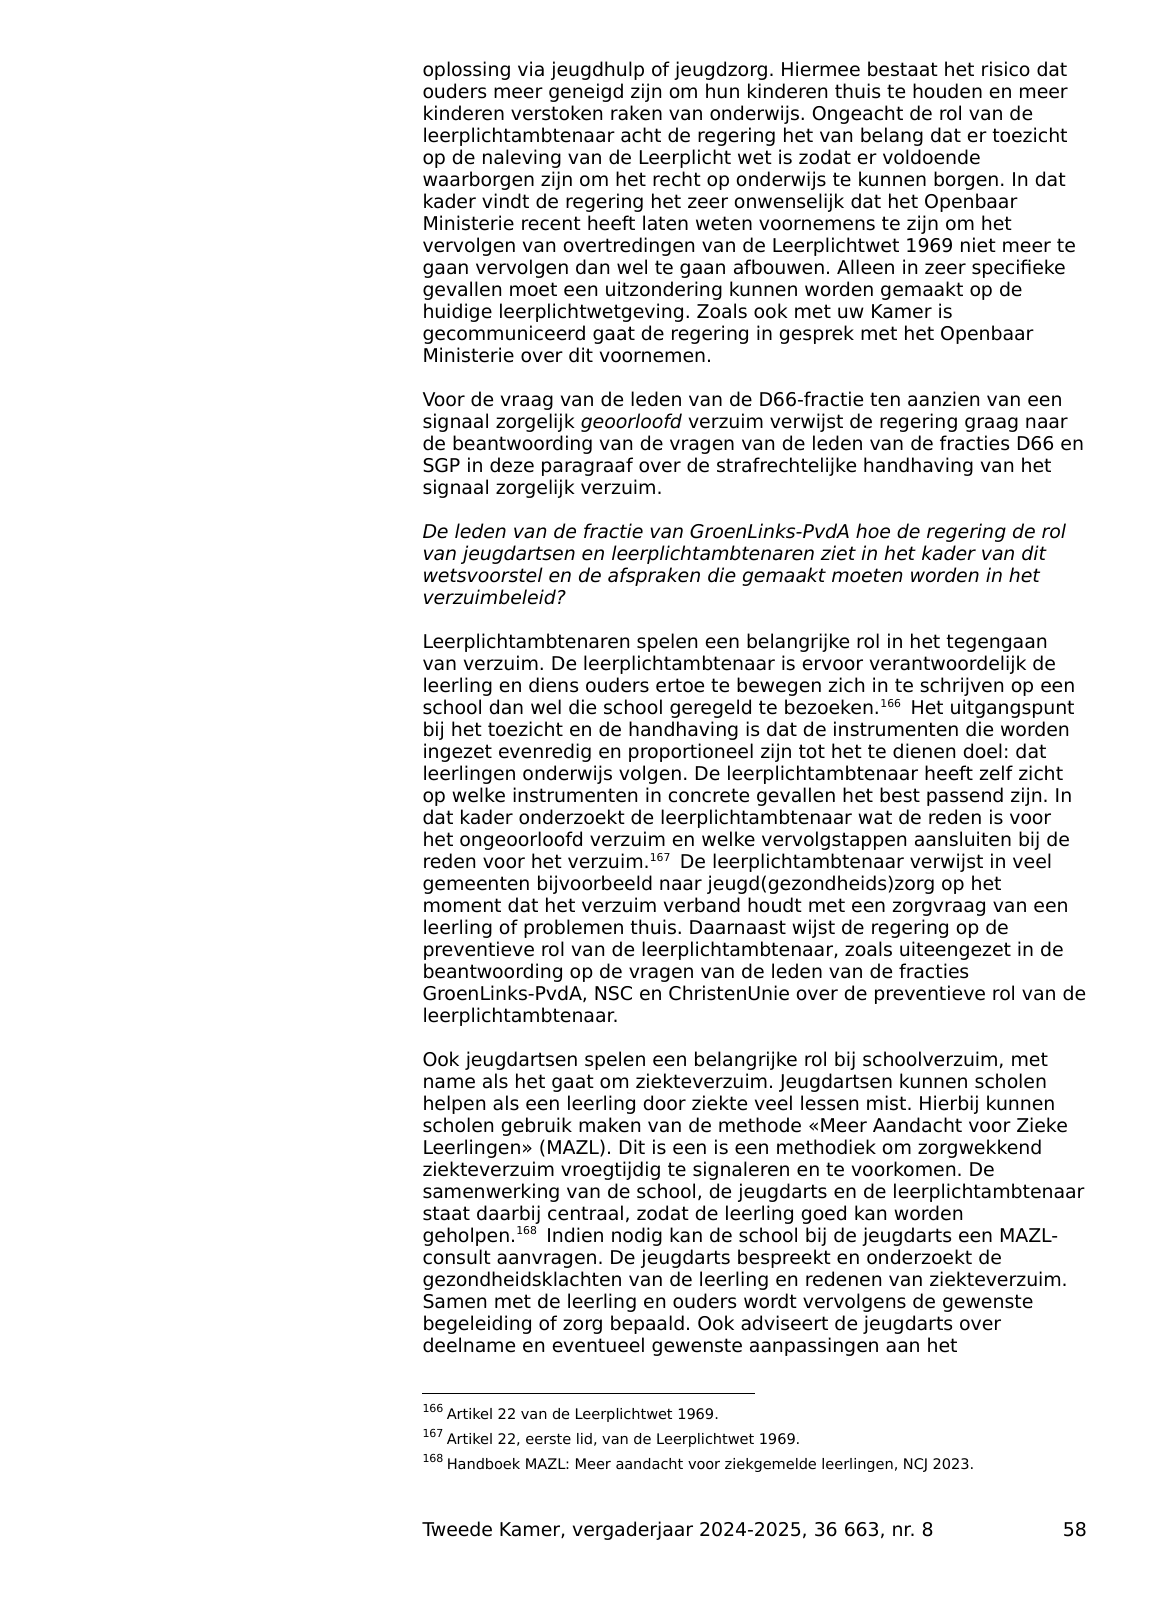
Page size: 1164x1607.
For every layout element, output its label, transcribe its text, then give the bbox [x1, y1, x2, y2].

text De leden van de fractie van GroenLinks-PvdA hoe de regering de rol van jeugdartsen en leerplichtambtenaren ziet in het kader van dit wetsvoorstel en de afspraken die gemaakt moeten worden in het verzuimbeleid? [422, 521, 1087, 609]
text Artikel 22 van de Leerplichtwet 1969. [422, 1402, 1087, 1424]
text Handboek MAZL: Meer aandacht voor ziekgemelde leerlingen, NCJ 2023. [422, 1452, 1087, 1474]
text Artikel 22, eerste lid, van de Leerplichtwet 1969. [422, 1427, 1087, 1449]
text Voor de vraag van de leden van de D66-fractie ten aanzien van een signaal zorgelijk geoorloofd verzuim verwijst de regering graag naar de beantwoording van de vragen van de leden van de fracties D66 en SGP in deze paragraaf over de strafrechtelijke handhaving van het signaal zorgelijk verzuim. [422, 389, 1087, 499]
text Leerplichtambtenaren spelen een belangrijke rol in het tegengaan van verzuim. De leerplichtambtenaar is ervoor verantwoordelijk de leerling en diens ouders ertoe te bewegen zich in te schrijven op een school dan wel die school geregeld te bezoeken. Het uitgangspunt bij het toezicht en de handhaving is dat de instrumenten die worden ingezet evenredig en proportioneel zijn tot het te dienen doel: dat leerlingen onderwijs volgen. De leerplichtambtenaar heeft zelf zicht op welke instrumenten in concrete gevallen het best passend zijn. In dat kader onderzoekt de leerplichtambtenaar wat de reden is voor het ongeoorloofd verzuim en welke vervolgstappen aansluiten bij de reden voor het verzuim. De leerplichtambtenaar verwijst in veel gemeenten bijvoorbeeld naar jeugd(gezondheids)zorg op het moment dat het verzuim verband houdt met een zorgvraag van een leerling of problemen thuis. Daarnaast wijst de regering op de preventieve rol van de leerplichtambtenaar, zoals uiteengezet in de beantwoording op de vragen van de leden van de fracties GroenLinks-PvdA, NSC en ChristenUnie over de preventieve rol van de leerplichtambtenaar. [422, 631, 1087, 1027]
text oplossing via jeugdhulp of jeugdzorg. Hiermee bestaat het risico dat ouders meer geneigd zijn om hun kinderen thuis te houden en meer kinderen verstoken raken van onderwijs. Ongeacht de rol van de leerplichtambtenaar acht de regering het van belang dat er toezicht op de naleving van de Leerplicht wet is zodat er voldoende waarborgen zijn om het recht op onderwijs te kunnen borgen. In dat kader vindt de regering het zeer onwenselijk dat het Openbaar Ministerie recent heeft laten weten voornemens te zijn om het vervolgen van overtredingen van de Leerplichtwet 1969 niet meer te gaan vervolgen dan wel te gaan afbouwen. Alleen in zeer specifieke gevallen moet een uitzondering kunnen worden gemaakt op de huidige leerplichtwetgeving. Zoals ook met uw Kamer is gecommuniceerd gaat de regering in gesprek met het Openbaar Ministerie over dit voornemen. [422, 59, 1087, 367]
text Ook jeugdartsen spelen een belangrijke rol bij schoolverzuim, met name als het gaat om ziekteverzuim. Jeugdartsen kunnen scholen helpen als een leerling door ziekte veel lessen mist. Hierbij kunnen scholen gebruik maken van de methode «Meer Aandacht voor Zieke Leerlingen» (MAZL). Dit is een is een methodiek om zorgwekkend ziekteverzuim vroegtijdig te signaleren en te voorkomen. De samenwerking van de school, de jeugdarts en de leerplichtambtenaar staat daarbij centraal, zodat de leerling goed kan worden geholpen. Indien nodig kan de school bij de jeugdarts een MAZL-consult aanvragen. De jeugdarts bespreekt en onderzoekt de gezondheidsklachten van de leerling en redenen van ziekteverzuim. Samen met de leerling en ouders wordt vervolgens de gewenste begeleiding of zorg bepaald. Ook adviseert de jeugdarts over deelname en eventueel gewenste aanpassingen aan het [422, 1049, 1087, 1357]
